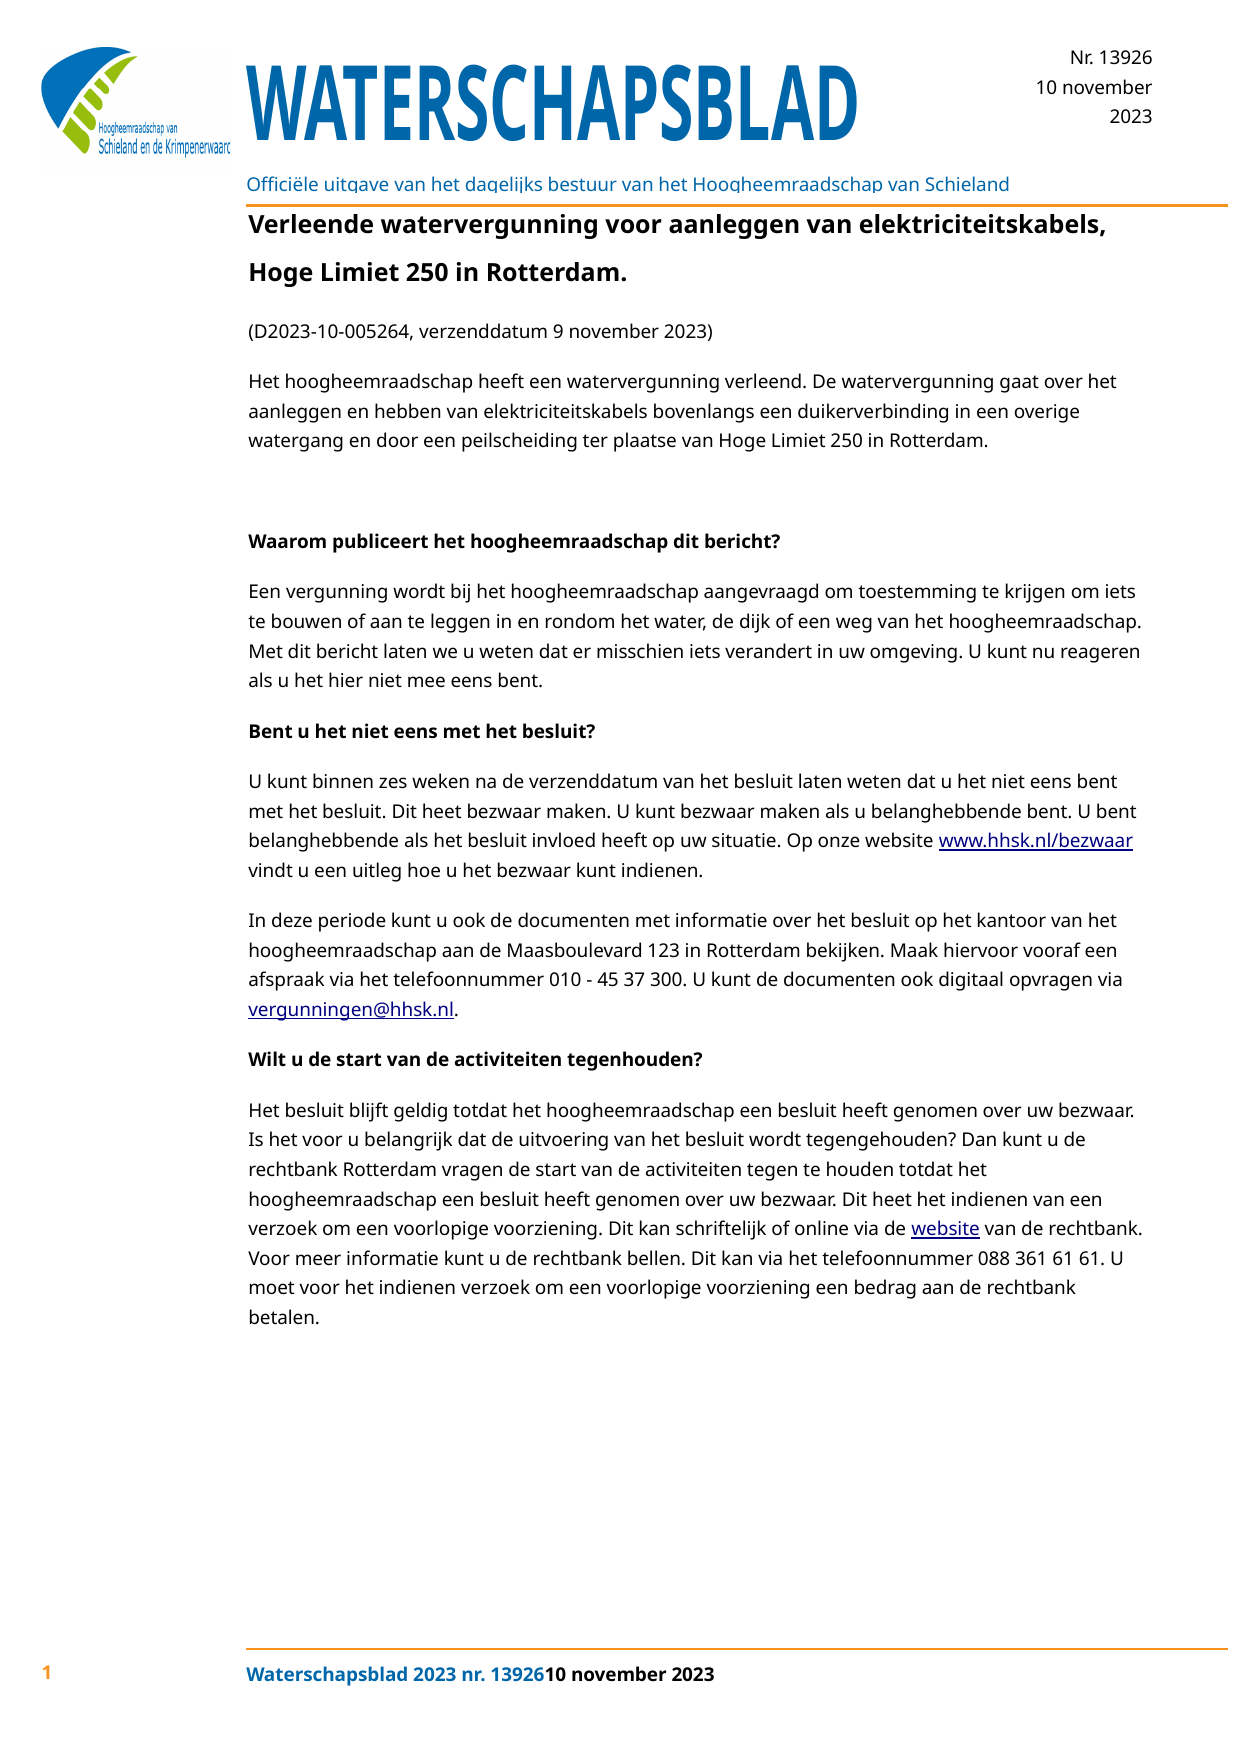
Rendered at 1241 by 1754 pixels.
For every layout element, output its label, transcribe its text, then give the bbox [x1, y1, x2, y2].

text Een vergunning wordt bij het hoogheemraadschap aangevraagd om toestemming te krijgen om iets te bouwen of aan te leggen in en rondom het water, de dijk of een weg van het hoogheemraadschap. Met dit bericht laten we u weten dat er misschien iets verandert in uw omgeving. U kunt nu reageren als u het hier niet mee eens bent. [248, 579, 1152, 693]
text Verleende watervergunning voor aanleggen van elektriciteitskabels, Hoge Limiet 250 in Rotterdam. [248, 207, 1152, 288]
text In deze periode kunt u ook de documenten met informatie over het besluit op het kantoor van het hoogheemraadschap aan de Maasboulevard 123 in Rotterdam bekijken. Maak hiervoor vooraf een afspraak via het telefoonnummer 010 - 45 37 300. U kunt de documenten ook digitaal opvragen via vergunningen@hhsk.nl. [248, 907, 1152, 1022]
text Het besluit blijft geldig totdat het hoogheemraadschap een besluit heeft genomen over uw bezwaar. Is het voor u belangrijk dat de uitvoering van het besluit wordt tegengehouden? Dan kunt u de rechtbank Rotterdam vragen de start van de activiteiten tegen te houden totdat het hoogheemraadschap een besluit heeft genomen over uw bezwaar. Dit heet het indienen van een verzoek om een voorlopige voorziening. Dit kan schriftelijk of online via de website van de rechtbank. Voor meer informatie kunt u de rechtbank bellen. Dit kan via het telefoonnummer 088 361 61 61. U moet voor het indienen verzoek om een voorlopige voorziening een bedrag aan de rechtbank betalen. [248, 1097, 1152, 1330]
text Het hoogheemraadschap heeft een watervergunning verleend. De watervergunning gaat over het aanleggen en hebben van elektriciteitskabels bovenlangs een duikerverbinding in een overige watergang en door een peilscheiding ter plaatse van Hoge Limiet 250 in Rotterdam. [248, 368, 1152, 453]
picture [41, 47, 231, 172]
text (D2023-10-005264, verzenddatum 9 november 2023) [248, 318, 1152, 344]
text Waarom publiceert het hoogheemraadschap dit bericht? [248, 528, 1152, 554]
text Wilt u de start van de activiteiten tegenhouden? [248, 1047, 1152, 1072]
text Bent u het niet eens met het besluit? [248, 718, 1152, 744]
text U kunt binnen zes weken na de verzenddatum van het besluit laten weten dat u het niet eens bent met het besluit. Dit heet bezwaar maken. U kunt bezwaar maken als u belanghebbende bent. U bent belanghebbende als het besluit invloed heeft op uw situatie. Op onze website www.hhsk.nl/bezwaar vindt u een uitleg hoe u het bezwaar kunt indienen. [248, 768, 1152, 883]
